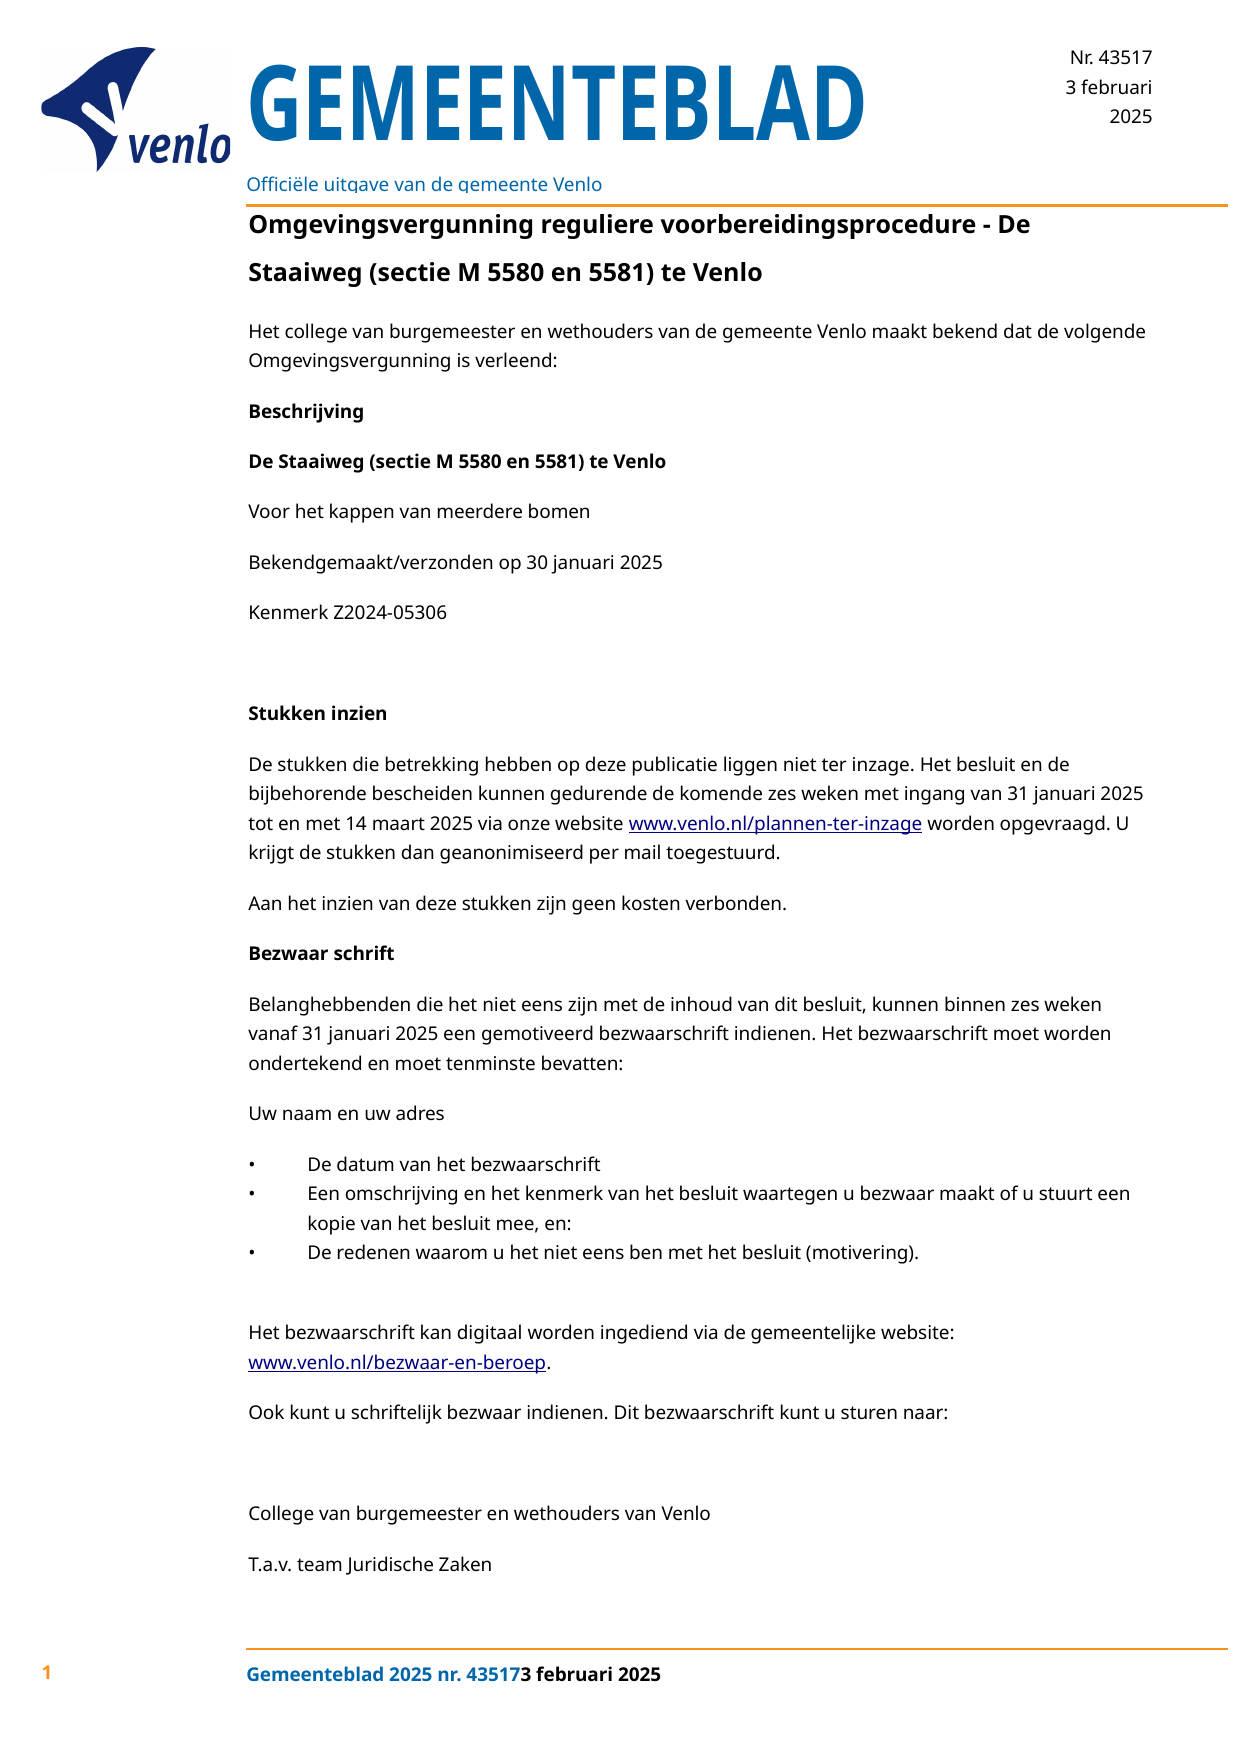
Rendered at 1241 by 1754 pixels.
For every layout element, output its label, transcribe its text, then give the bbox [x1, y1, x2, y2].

text Beschrijving [248, 398, 1152, 424]
text Stukken inzien [248, 700, 1152, 726]
text Het college van burgemeester en wethouders van de gemeente Venlo maakt bekend dat de volgende Omgevingsvergunning is verleend: [248, 318, 1152, 373]
list Een omschrijving en het kenmerk van het besluit waartegen u bezwaar maakt of u stuurt een kopie van het besluit mee, en: [248, 1180, 1152, 1236]
text Kenmerk Z2024-05306 [248, 599, 1152, 625]
text Belanghebbenden die het niet eens zijn met de inhoud van dit besluit, kunnen binnen zes weken vanaf 31 januari 2025 een gemotiveerd bezwaarschrift indienen. Het bezwaarschrift moet worden ondertekend en moet tenminste bevatten: [248, 991, 1152, 1076]
text Bezwaar schrift [248, 940, 1152, 966]
text Aan het inzien van deze stukken zijn geen kosten verbonden. [248, 890, 1152, 916]
text De Staaiweg (sectie M 5580 en 5581) te Venlo [248, 448, 1152, 474]
text Voor het kappen van meerdere bomen [248, 499, 1152, 524]
text Uw naam en uw adres [248, 1100, 1152, 1126]
text Ook kunt u schriftelijk bezwaar indienen. Dit bezwaarschrift kunt u sturen naar: [248, 1399, 1152, 1425]
text De stukken die betrekking hebben op deze publicatie liggen niet ter inzage. Het besluit en de bijbehorende bescheiden kunnen gedurende de komende zes weken met ingang van 31 januari 2025 tot en met 14 maart 2025 via onze website www.venlo.nl/plannen-ter-inzage worden opgevraagd. U krijgt de stukken dan geanonimiseerd per mail toegestuurd. [248, 751, 1152, 865]
text Het bezwaarschrift kan digitaal worden ingediend via de gemeentelijke website: www.venlo.nl/bezwaar-en-beroep. [248, 1319, 1152, 1375]
list De redenen waarom u het niet eens ben met het besluit (motivering). [248, 1239, 1152, 1265]
picture [41, 47, 231, 172]
list De datum van het bezwaarschrift [248, 1151, 1152, 1177]
text Omgevingsvergunning reguliere voorbereidingsprocedure - De Staaiweg (sectie M 5580 en 5581) te Venlo [248, 207, 1152, 288]
text Bekendgemaakt/verzonden op 30 januari 2025 [248, 549, 1152, 575]
text T.a.v. team Juridische Zaken [248, 1551, 1152, 1577]
text College van burgemeester en wethouders van Venlo [248, 1500, 1152, 1526]
